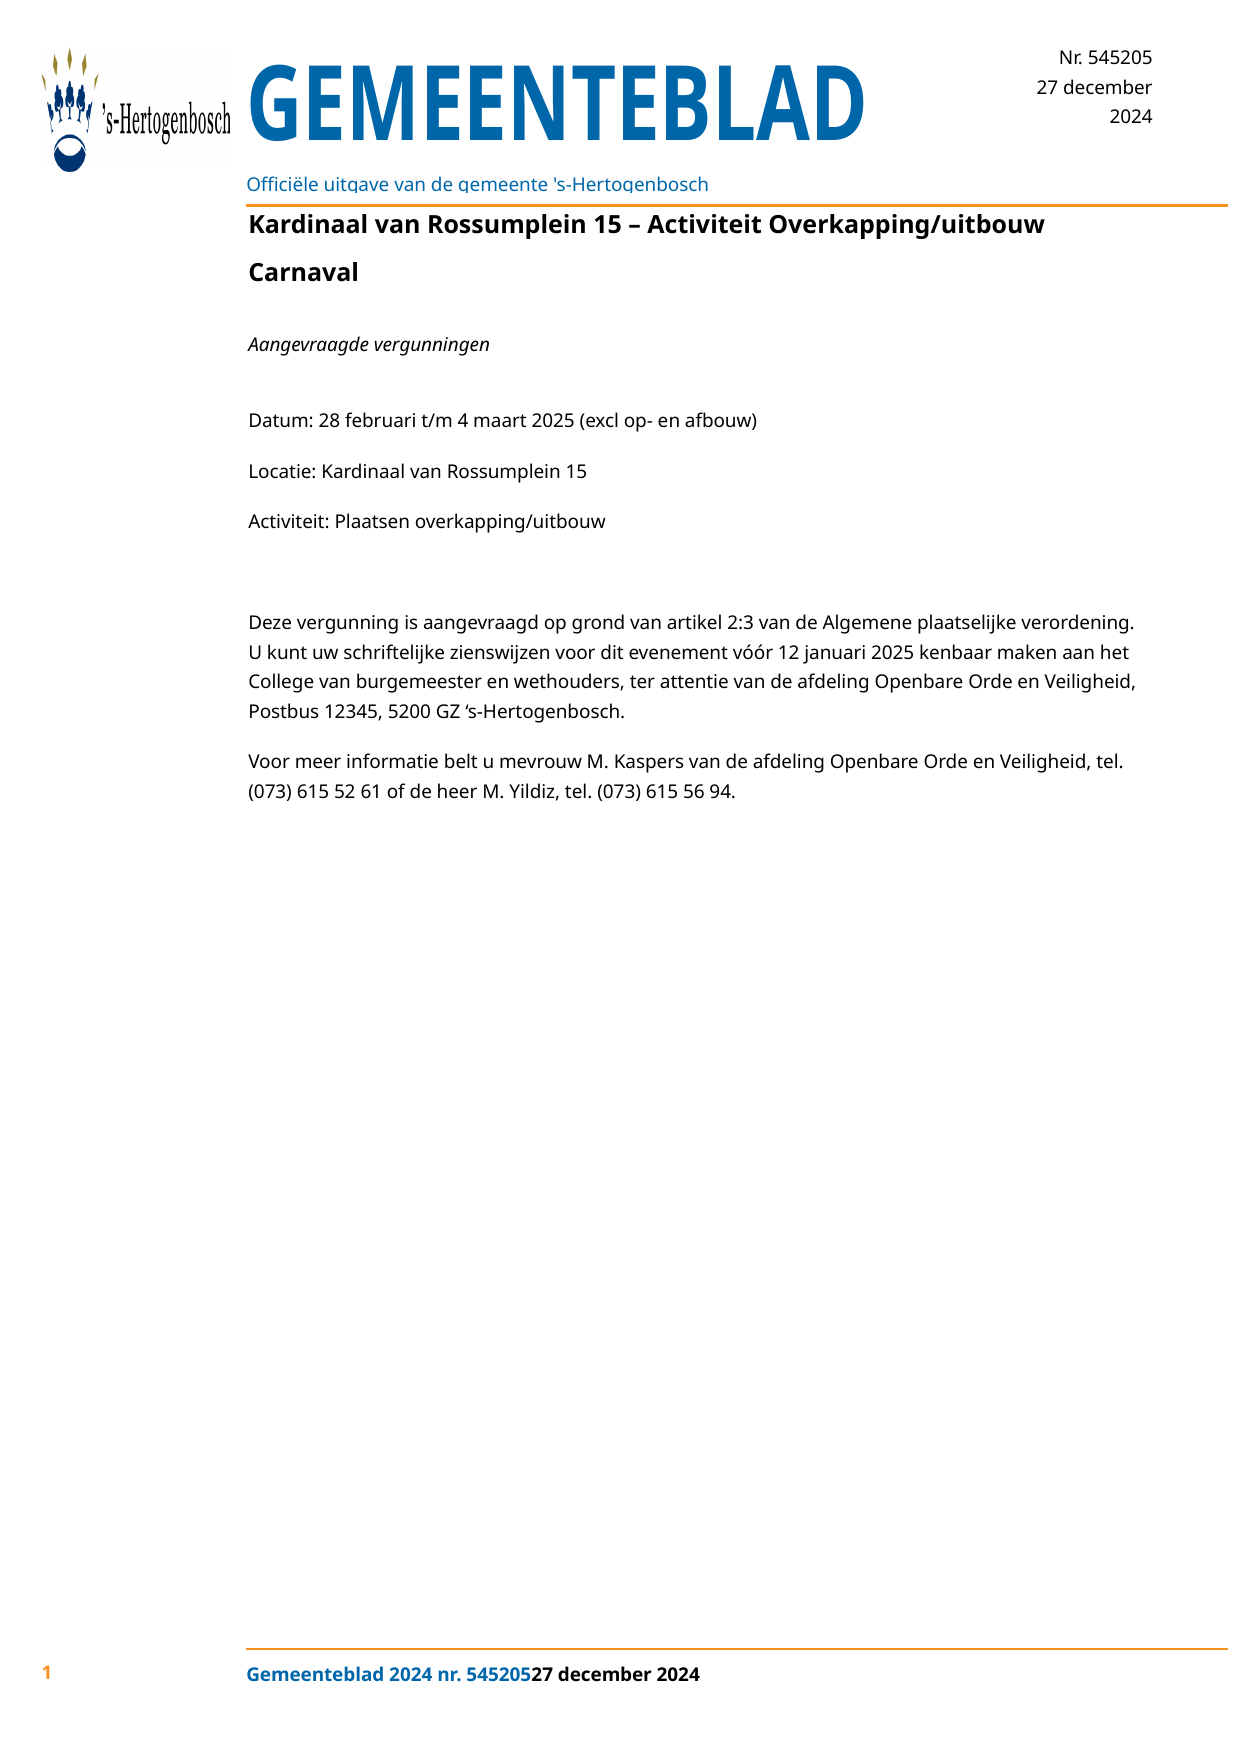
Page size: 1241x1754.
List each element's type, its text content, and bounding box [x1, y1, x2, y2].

text Kardinaal van Rossumplein 15 – Activiteit Overkapping/uitbouw Carnaval [248, 207, 1152, 288]
text Voor meer informatie belt u mevrouw M. Kaspers van de afdeling Openbare Orde en Veiligheid, tel. (073) 615 52 61 of de heer M. Yildiz, tel. (073) 615 56 94. [248, 748, 1152, 804]
text Locatie: Kardinaal van Rossumplein 15 [248, 458, 1152, 484]
text Datum: 28 februari t/m 4 maart 2025 (excl op- en afbouw) [248, 408, 1152, 433]
text Aangevraagde vergunningen [248, 331, 1152, 357]
text Deze vergunning is aangevraagd op grond van artikel 2:3 van de Algemene plaatselijke verordening. U kunt uw schriftelijke zienswijzen voor dit evenement vóór 12 januari 2025 kenbaar maken aan het College van burgemeester en wethouders, ter attentie van de afdeling Openbare Orde en Veiligheid, Postbus 12345, 5200 GZ ‘s-Hertogenbosch. [248, 609, 1152, 724]
picture [41, 47, 231, 172]
text Activiteit: Plaatsen overkapping/uitbouw [248, 508, 1152, 534]
